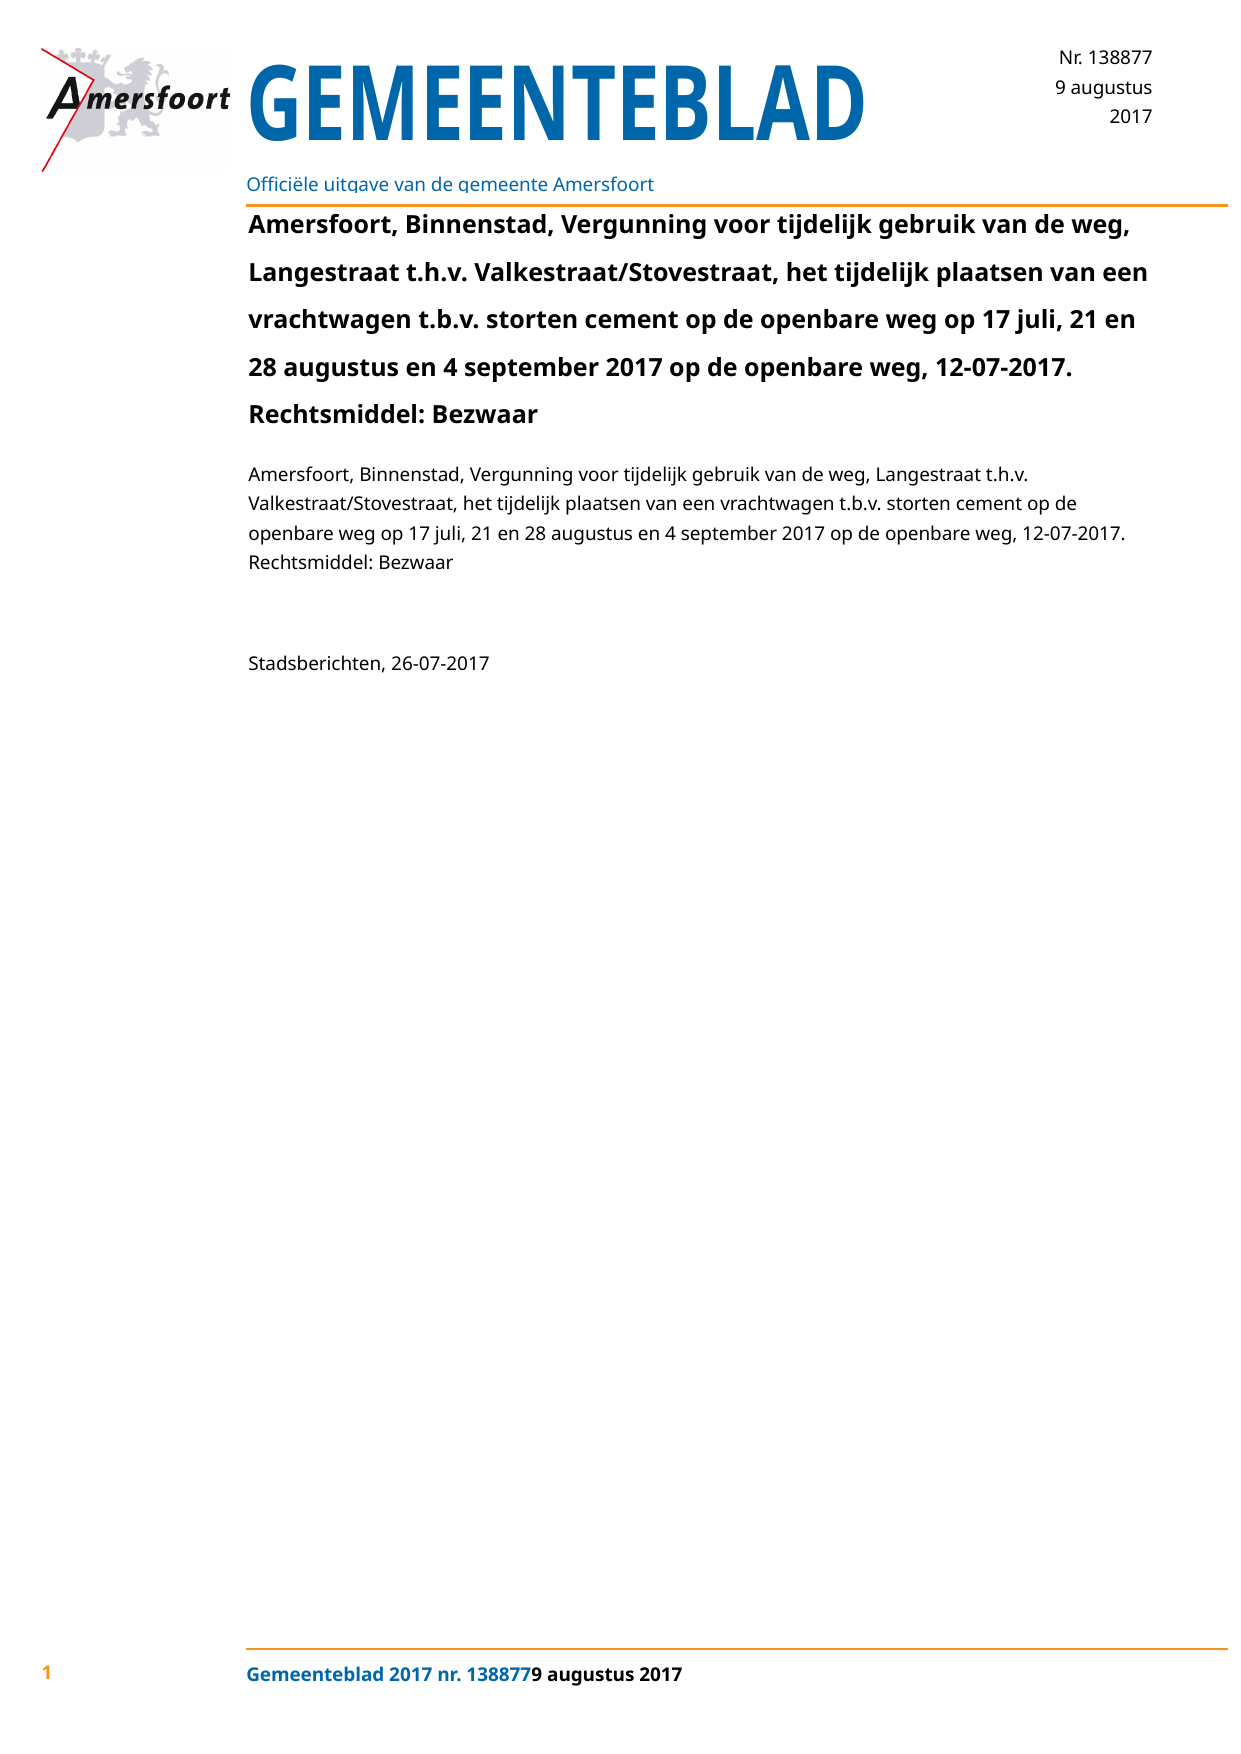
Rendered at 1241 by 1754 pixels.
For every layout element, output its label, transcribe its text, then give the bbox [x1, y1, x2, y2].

text Stadsberichten, 26-07-2017 [248, 650, 1152, 676]
picture [41, 47, 231, 172]
text Amersfoort, Binnenstad, Vergunning voor tijdelijk gebruik van de weg, Langestraat t.h.v. Valkestraat/Stovestraat, het tijdelijk plaatsen van een vrachtwagen t.b.v. storten cement op de openbare weg op 17 juli, 21 en 28 augustus en 4 september 2017 op de openbare weg, 12-07-2017. Rechtsmiddel: Bezwaar [248, 207, 1152, 431]
text Amersfoort, Binnenstad, Vergunning voor tijdelijk gebruik van de weg, Langestraat t.h.v. Valkestraat/Stovestraat, het tijdelijk plaatsen van een vrachtwagen t.b.v. storten cement op de openbare weg op 17 juli, 21 en 28 augustus en 4 september 2017 op de openbare weg, 12-07-2017. Rechtsmiddel: Bezwaar [248, 461, 1152, 575]
